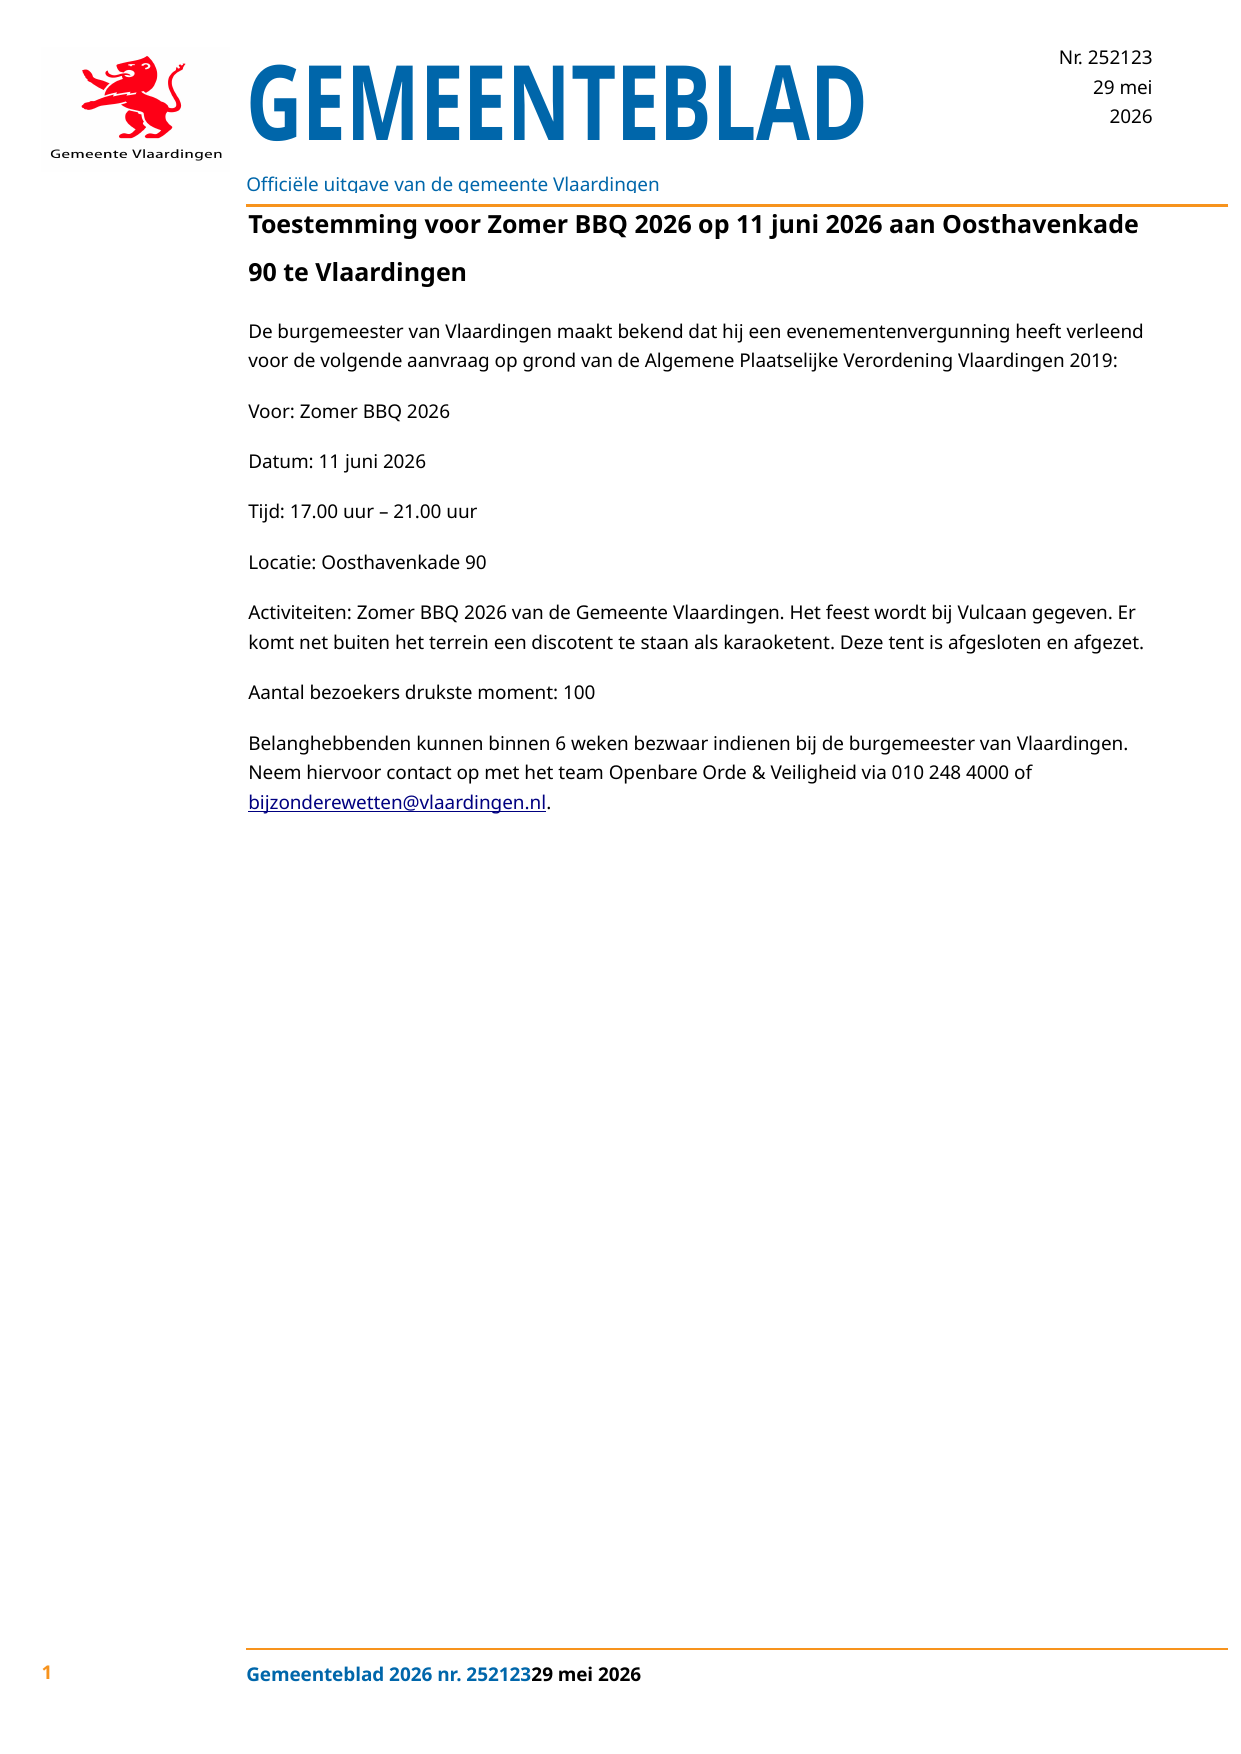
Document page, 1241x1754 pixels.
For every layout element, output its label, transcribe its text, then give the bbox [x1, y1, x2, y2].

text Activiteiten: Zomer BBQ 2026 van de Gemeente Vlaardingen. Het feest wordt bij Vulcaan gegeven. Er komt net buiten het terrein een discotent te staan als karaoketent. Deze tent is afgesloten en afgezet. [248, 599, 1152, 655]
text Tijd: 17.00 uur – 21.00 uur [248, 499, 1152, 524]
text Belanghebbenden kunnen binnen 6 weken bezwaar indienen bij de burgemeester van Vlaardingen. Neem hiervoor contact op met het team Openbare Orde & Veiligheid via 010 248 4000 of bijzonderewetten@vlaardingen.nl. [248, 730, 1152, 815]
text Voor: Zomer BBQ 2026 [248, 398, 1152, 424]
text Datum: 11 juni 2026 [248, 448, 1152, 474]
text De burgemeester van Vlaardingen maakt bekend dat hij een evenementenvergunning heeft verleend voor de volgende aanvraag op grond van de Algemene Plaatselijke Verordening Vlaardingen 2019: [248, 318, 1152, 373]
text Locatie: Oosthavenkade 90 [248, 549, 1152, 575]
text Aantal bezoekers drukste moment: 100 [248, 679, 1152, 705]
text Toestemming voor Zomer BBQ 2026 op 11 juni 2026 aan Oosthavenkade 90 te Vlaardingen [248, 207, 1152, 288]
picture [41, 47, 231, 172]
